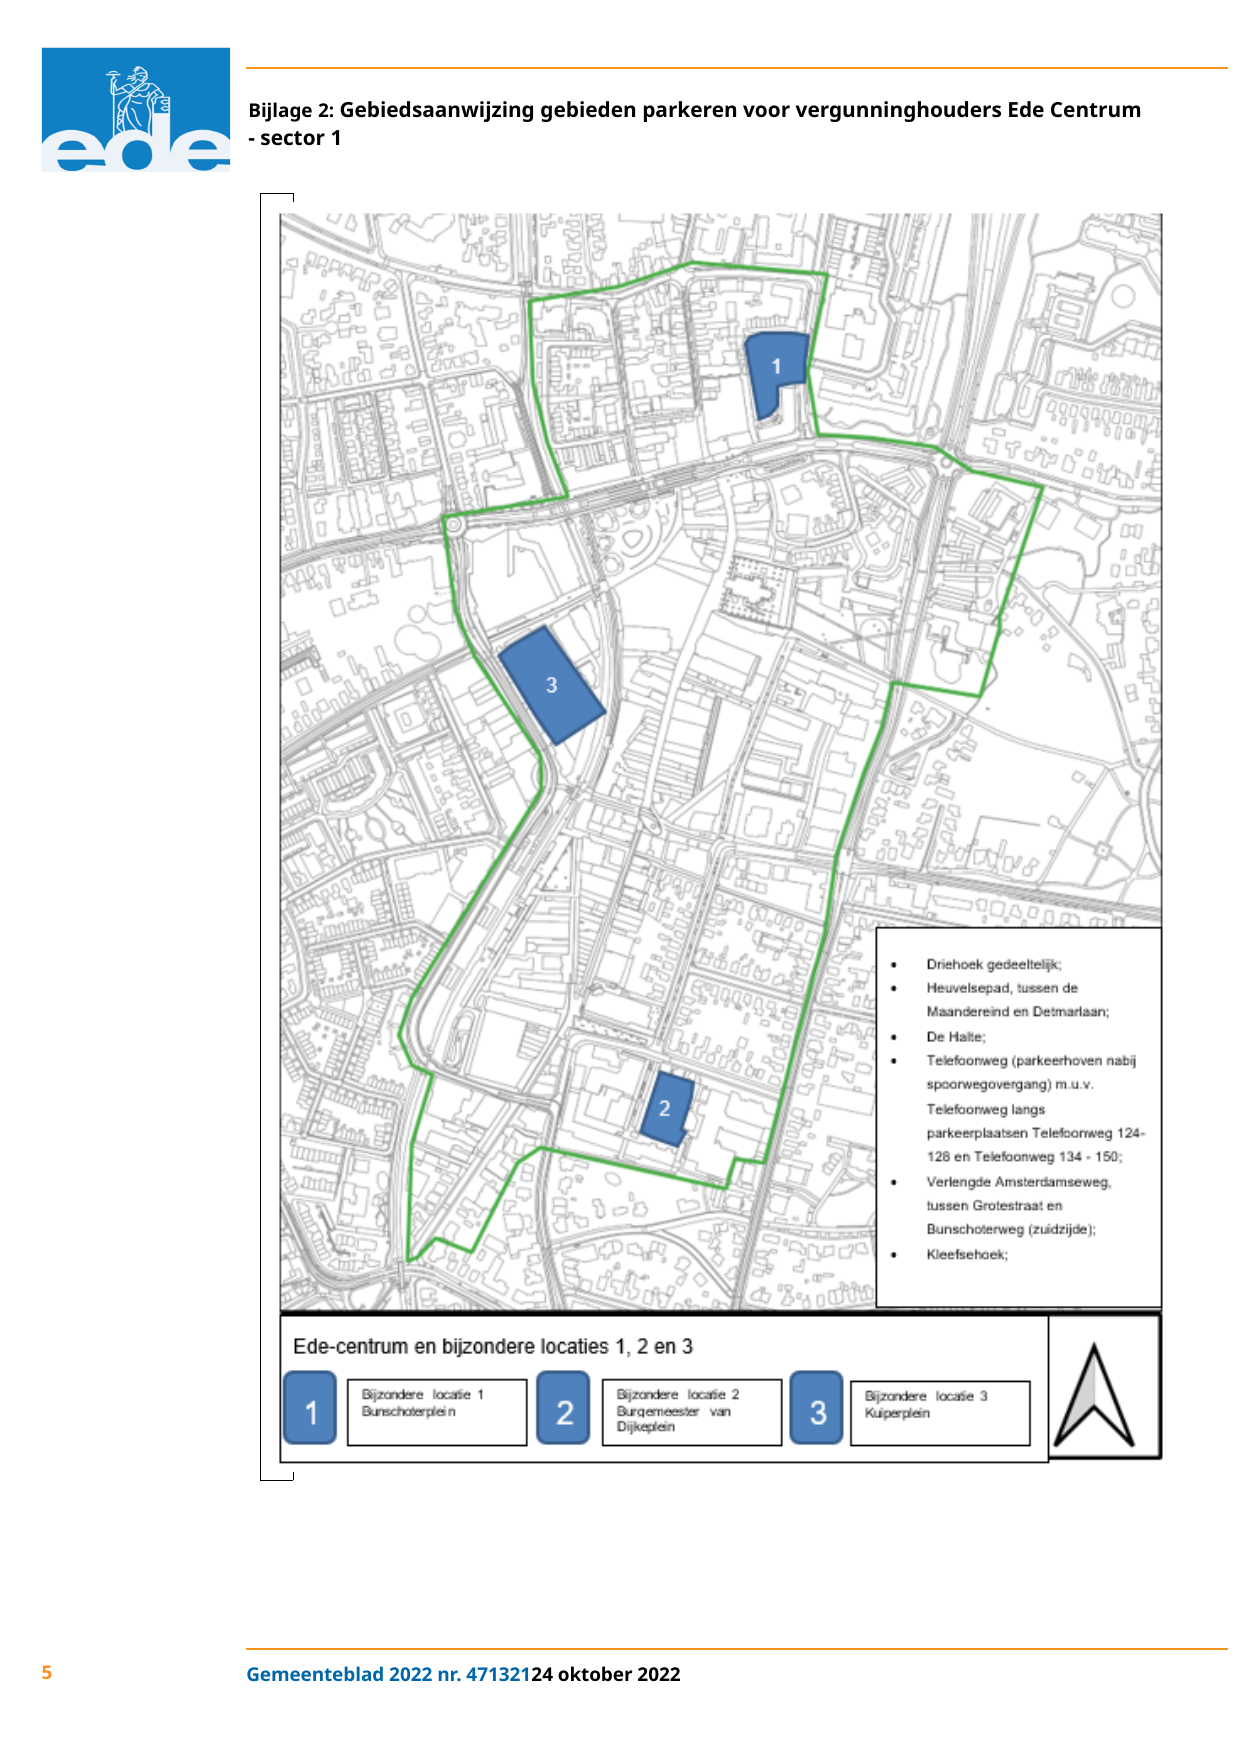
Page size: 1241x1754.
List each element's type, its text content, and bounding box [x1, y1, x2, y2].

picture [268, 202, 1173, 1472]
text Bijlage 2: Gebiedsaanwijzing gebieden parkeren voor vergunninghouders Ede Centrum - sector 1 [248, 95, 1152, 152]
picture [41, 47, 231, 172]
